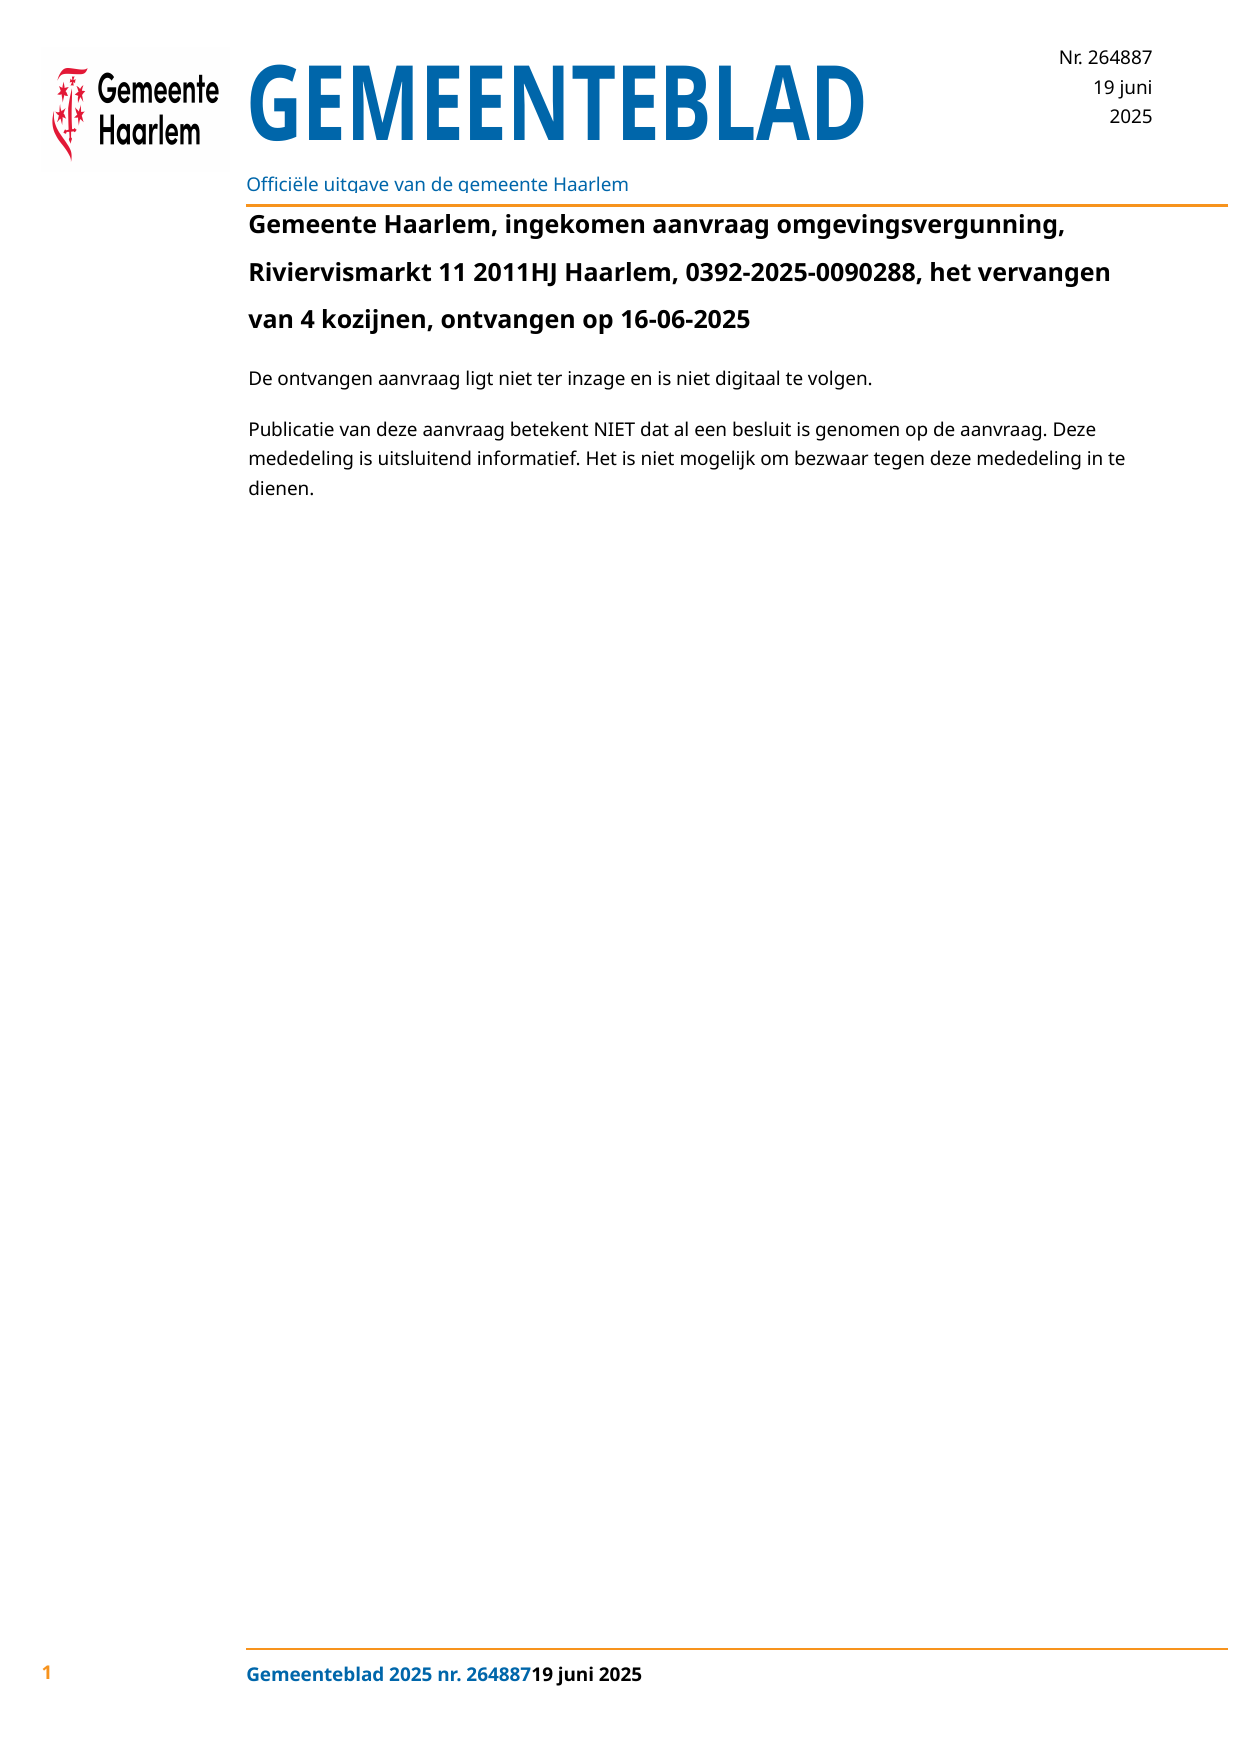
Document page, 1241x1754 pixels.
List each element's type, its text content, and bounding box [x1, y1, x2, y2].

text Publicatie van deze aanvraag betekent NIET dat al een besluit is genomen op de aanvraag. Deze mededeling is uitsluitend informatief. Het is niet mogelijk om bezwaar tegen deze mededeling in te dienen. [248, 416, 1152, 501]
text Gemeente Haarlem, ingekomen aanvraag omgevingsvergunning, Riviervismarkt 11 2011HJ Haarlem, 0392-2025-0090288, het vervangen van 4 kozijnen, ontvangen op 16-06-2025 [248, 207, 1152, 336]
picture [41, 47, 231, 172]
text De ontvangen aanvraag ligt niet ter inzage en is niet digitaal te volgen. [248, 366, 1152, 391]
